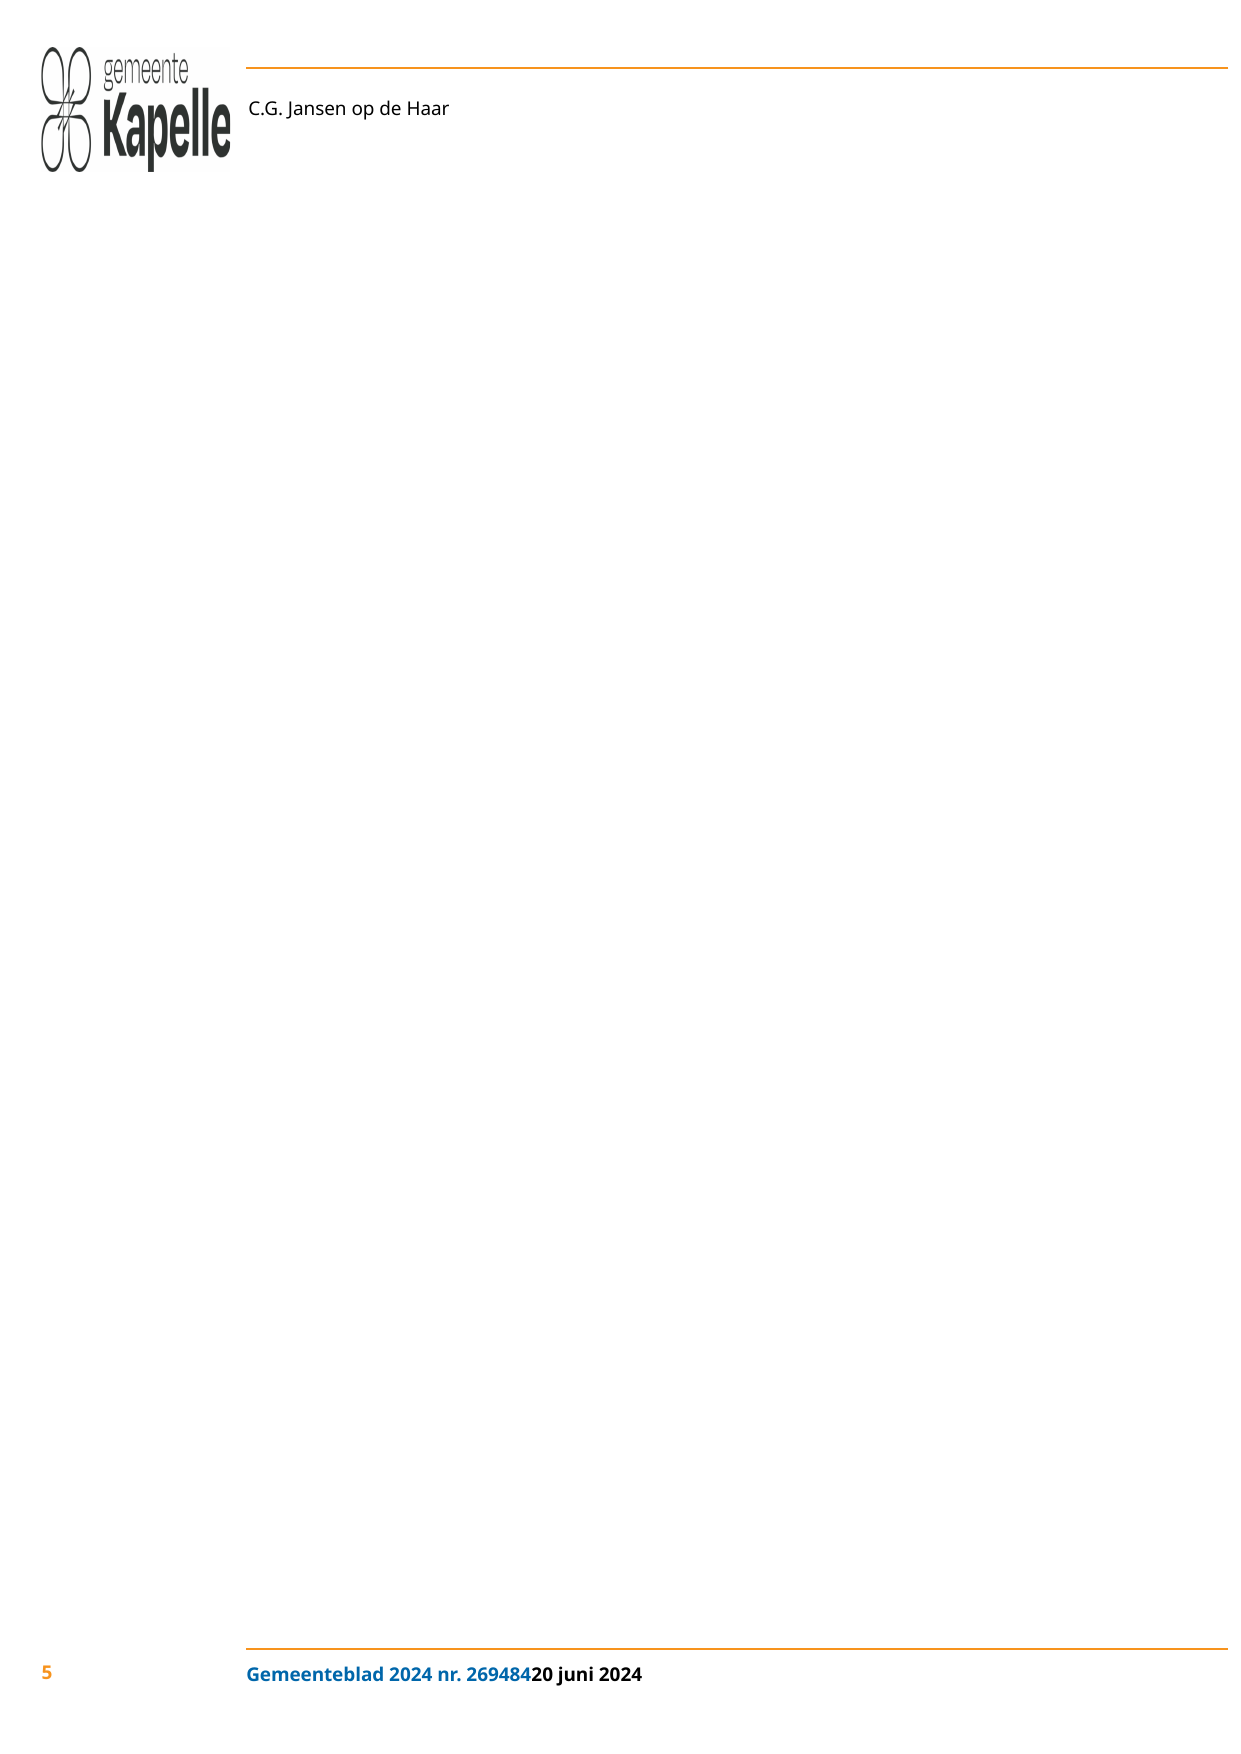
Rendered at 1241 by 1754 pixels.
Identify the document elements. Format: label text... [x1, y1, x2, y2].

text C.G. Jansen op de Haar [248, 95, 1152, 121]
picture [41, 47, 231, 172]
